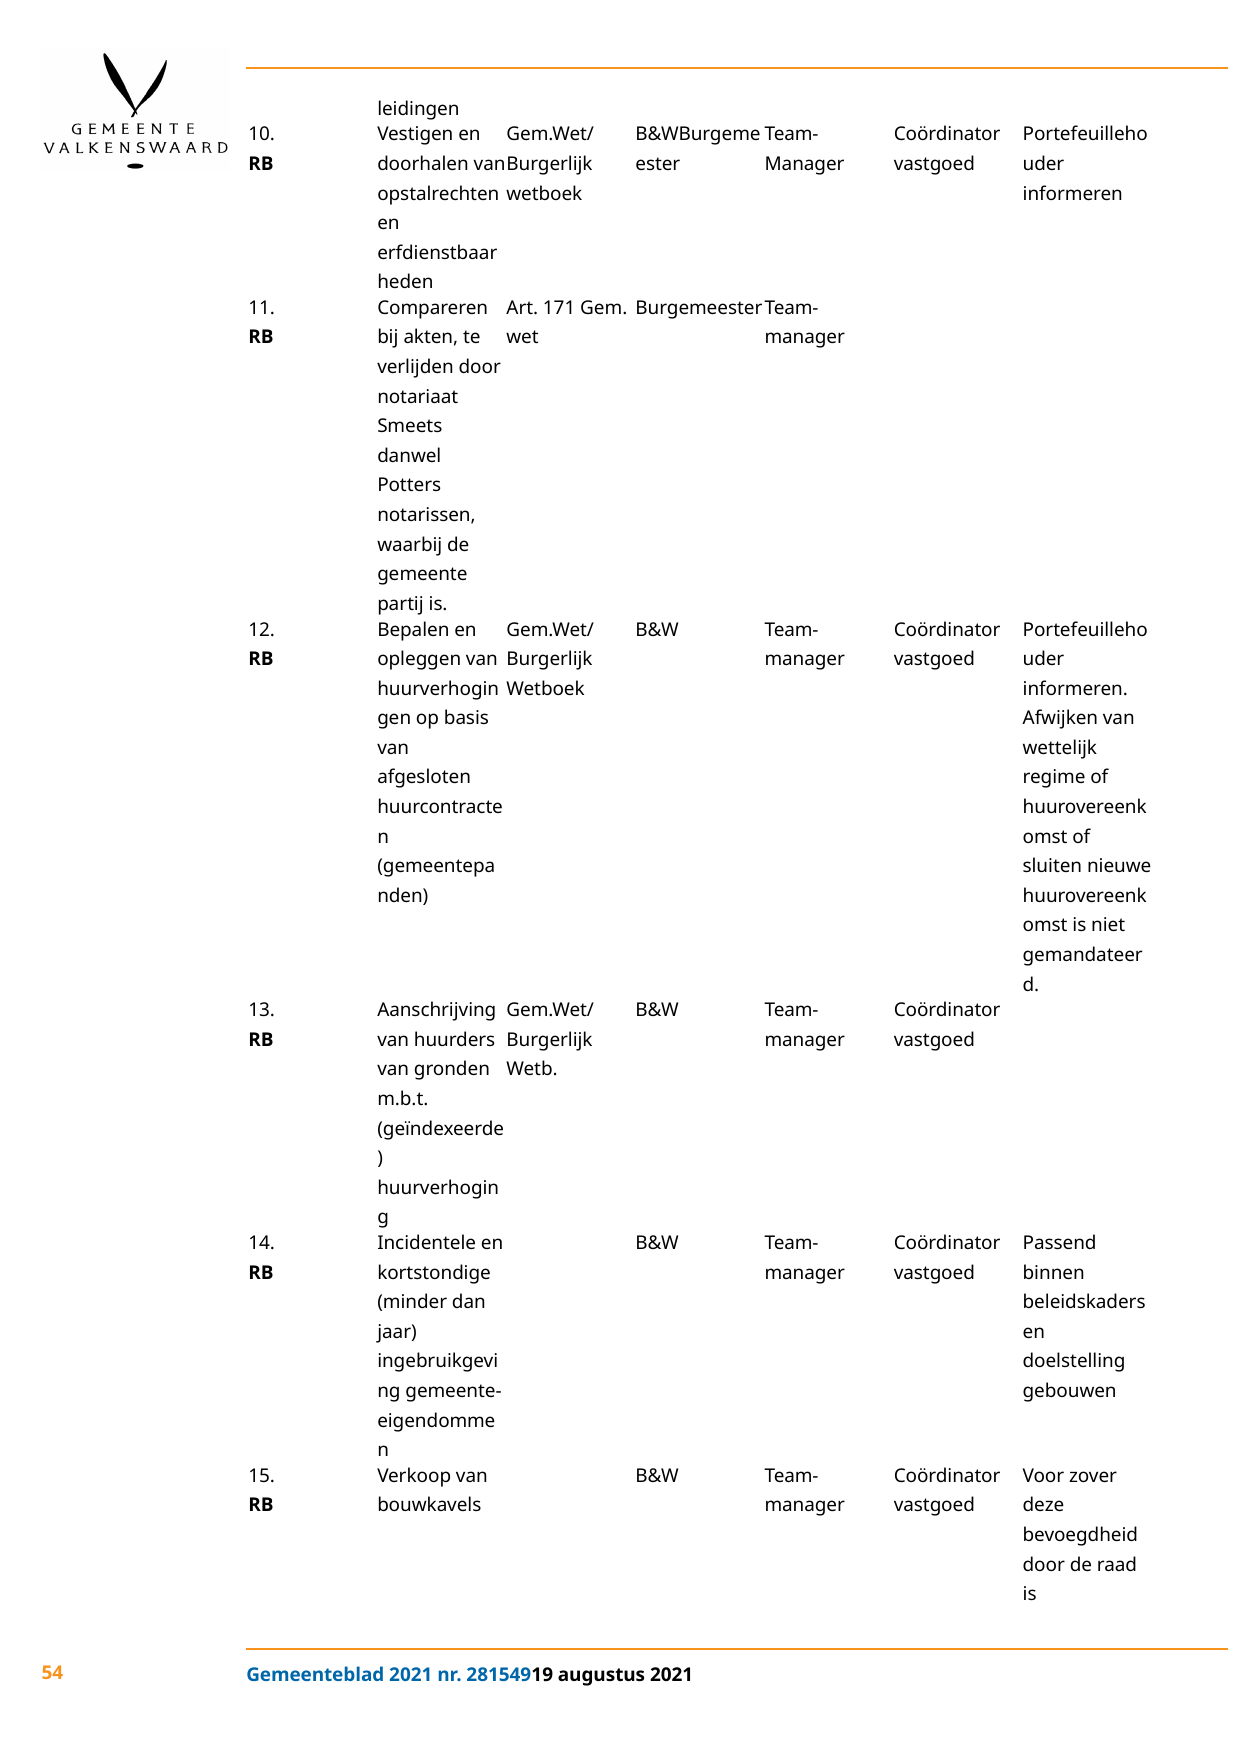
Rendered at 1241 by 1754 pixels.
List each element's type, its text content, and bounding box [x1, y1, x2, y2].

table_cell Coördinator vastgoed [894, 121, 1022, 294]
table_cell [506, 95, 635, 121]
table_cell [764, 95, 893, 121]
table_cell Incidentele en kortstondige (minder dan jaar) ingebruikgeving gemeente- eigendommen [377, 1229, 506, 1462]
table_cell Team- manager [764, 616, 893, 996]
table_cell Portefeuillehouder informeren [1023, 121, 1152, 294]
table_cell Team- manager [764, 996, 893, 1229]
table_cell Team- manager [764, 1462, 893, 1606]
table_cell Aanschrijving van huurders van gronden m.b.t. (geïndexeerde) huurverhoging [377, 996, 506, 1229]
table_cell [635, 95, 764, 121]
table_cell B&W [635, 1462, 764, 1606]
table_cell [894, 95, 1022, 121]
table_cell [1023, 996, 1152, 1229]
table_cell Passend binnen beleidskaders en doelstelling gebouwen [1023, 1229, 1152, 1462]
table_cell [1023, 294, 1152, 616]
picture [41, 47, 231, 172]
table_cell B&W [635, 996, 764, 1229]
table_cell [248, 95, 377, 121]
table_cell Burgemeester [635, 294, 764, 616]
table_cell [506, 1229, 635, 1462]
table_cell 13. RB [248, 996, 377, 1229]
table_cell Team- manager [764, 294, 893, 616]
table_cell leidingen [377, 95, 506, 121]
table_cell Gem.Wet/Burgerlijk Wetboek [506, 616, 635, 996]
table_cell 10. RB [248, 121, 377, 294]
table_cell Coördinator vastgoed [894, 616, 1022, 996]
table_cell Bepalen en opleggen van huurverhogingen op basis van afgesloten huurcontracten (gemeentepanden) [377, 616, 506, 996]
table_cell [1023, 95, 1152, 121]
table_cell Team- manager [764, 1229, 893, 1462]
table_cell Compareren bij akten, te verlijden door notariaat Smeets danwel Potters notarissen, waarbij de gemeente partij is. [377, 294, 506, 616]
table_cell Vestigen en doorhalen van opstalrechten en erfdienstbaarheden [377, 121, 506, 294]
table_cell B&W [635, 1229, 764, 1462]
table_cell Verkoop van bouwkavels [377, 1462, 506, 1606]
table_cell Gem.Wet/Burgerlijk Wetb. [506, 996, 635, 1229]
table_cell Portefeuillehouder informeren. Afwijken van wettelijk regime of huurovereenkomst of sluiten nieuwe huurovereenkomst is niet gemandateerd. [1023, 616, 1152, 996]
table_cell 14. RB [248, 1229, 377, 1462]
table_cell Team- Manager [764, 121, 893, 294]
table_cell [894, 294, 1022, 616]
table_cell 12. RB [248, 616, 377, 996]
table_cell B&W [635, 616, 764, 996]
table_cell Gem.Wet/Burgerlijk wetboek [506, 121, 635, 294]
table_cell Coördinator vastgoed [894, 1229, 1022, 1462]
table_cell Voor zover deze bevoegdheid door de raad is [1023, 1462, 1152, 1606]
table_cell [506, 1462, 635, 1606]
table_cell B&WBurgemeester [635, 121, 764, 294]
table_cell 15. RB [248, 1462, 377, 1606]
table_cell Art. 171 Gem. wet [506, 294, 635, 616]
table_cell Coördinator vastgoed [894, 996, 1022, 1229]
table_cell Coördinator vastgoed [894, 1462, 1022, 1606]
table_cell 11. RB [248, 294, 377, 616]
